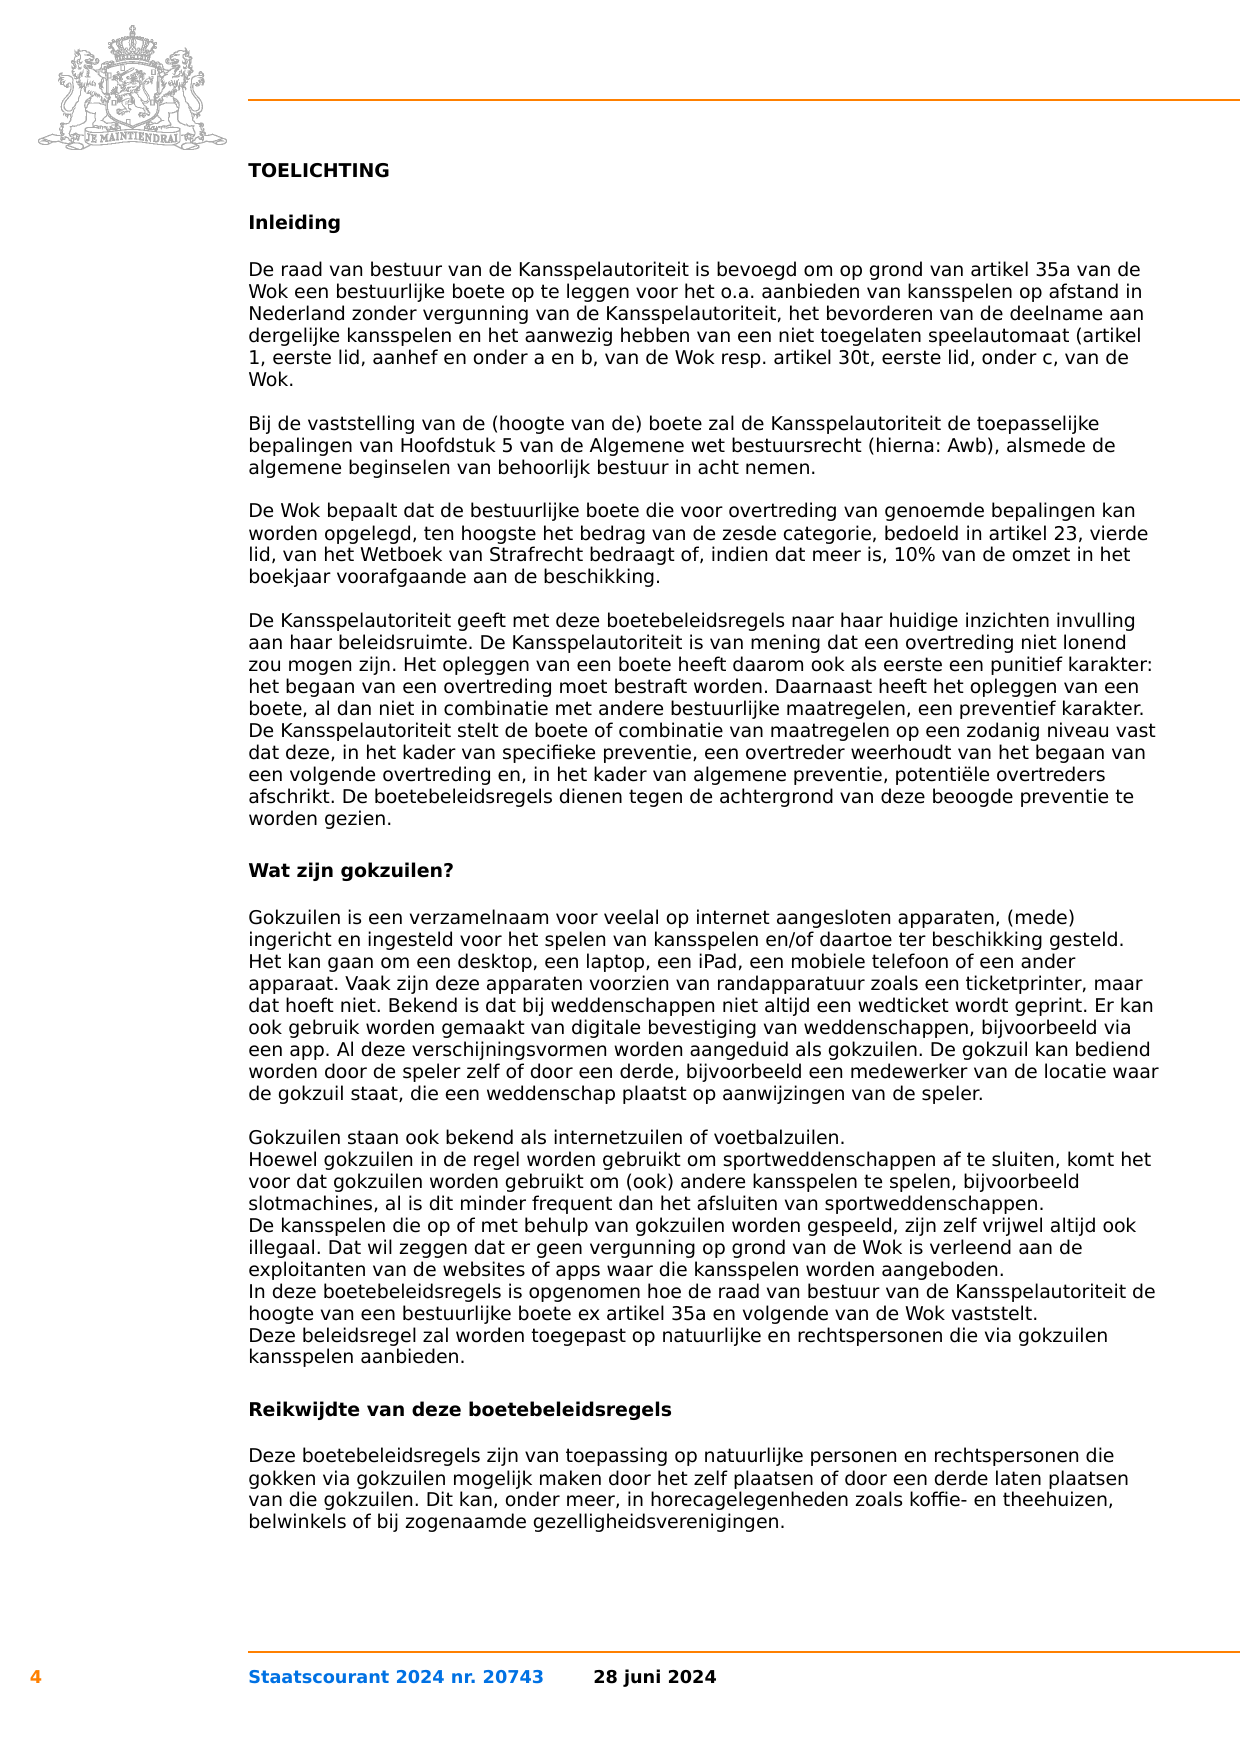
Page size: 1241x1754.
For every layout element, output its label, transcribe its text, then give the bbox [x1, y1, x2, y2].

text De kansspelen die op of met behulp van gokzuilen worden gespeeld, zijn zelf vrijwel altijd ook illegaal. Dat wil zeggen dat er geen vergunning op grond van de Wok is verleend aan de exploitanten van de websites of apps waar die kansspelen worden aangeboden. [248, 1214, 1163, 1281]
subtitle Reikwijdte van deze boetebeleidsregels [248, 1398, 1163, 1420]
text Hoewel gokzuilen in de regel worden gebruikt om sportweddenschappen af te sluiten, komt het voor dat gokzuilen worden gebruikt om (ook) andere kansspelen te spelen, bijvoorbeeld slotmachines, al is dit minder frequent dan het afsluiten van sportweddenschappen. [248, 1149, 1163, 1214]
subtitle Inleiding [248, 212, 1163, 234]
text De Kansspelautoriteit geeft met deze boetebeleidsregels naar haar huidige inzichten invulling aan haar beleidsruimte. De Kansspelautoriteit is van mening dat een overtreding niet lonend zou mogen zijn. Het opleggen van een boete heeft daarom ook als eerste een punitief karakter: het begaan van een overtreding moet bestraft worden. Daarnaast heeft het opleggen van een boete, al dan niet in combinatie met andere bestuurlijke maatregelen, een preventief karakter. De Kansspelautoriteit stelt de boete of combinatie van maatregelen op een zodanig niveau vast dat deze, in het kader van specifieke preventie, een overtreder weerhoudt van het begaan van een volgende overtreding en, in het kader van algemene preventie, potentiële overtreders afschrikt. De boetebeleidsregels dienen tegen de achtergrond van deze beoogde preventie te worden gezien. [248, 610, 1163, 830]
text Bij de vaststelling van de (hoogte van de) boete zal de Kansspelautoriteit de toepasselijke bepalingen van Hoofdstuk 5 van de Algemene wet bestuursrecht (hierna: Awb), alsmede de algemene beginselen van behoorlijk bestuur in acht nemen. [248, 413, 1163, 478]
text Gokzuilen staan ook bekend als internetzuilen of voetbalzuilen. [248, 1127, 1163, 1149]
text De Wok bepaalt dat de bestuurlijke boete die voor overtreding van genoemde bepalingen kan worden opgelegd, ten hoogste het bedrag van de zesde categorie, bedoeld in artikel 23, vierde lid, van het Wetboek van Strafrecht bedraagt of, indien dat meer is, 10% van de omzet in het boekjaar voorafgaande aan de beschikking. [248, 500, 1163, 588]
text De raad van bestuur van de Kansspelautoriteit is bevoegd om op grond van artikel 35a van de Wok een bestuurlijke boete op te leggen voor het o.a. aanbieden van kansspelen op afstand in Nederland zonder vergunning van de Kansspelautoriteit, het bevorderen van de deelname aan dergelijke kansspelen en het aanwezig hebben van een niet toegelaten speelautomaat (artikel 1, eerste lid, aanhef en onder a en b, van de Wok resp. artikel 30t, eerste lid, onder c, van de Wok. [248, 259, 1163, 391]
picture [38, 25, 227, 150]
text Gokzuilen is een verzamelnaam voor veelal op internet aangesloten apparaten, (mede) ingericht en ingesteld voor het spelen van kansspelen en/of daartoe ter beschikking gesteld. Het kan gaan om een desktop, een laptop, een iPad, een mobiele telefoon of een ander apparaat. Vaak zijn deze apparaten voorzien van randapparatuur zoals een ticketprinter, maar dat hoeft niet. Bekend is dat bij weddenschappen niet altijd een wedticket wordt geprint. Er kan ook gebruik worden gemaakt van digitale bevestiging van weddenschappen, bijvoorbeeld via een app. Al deze verschijningsvormen worden aangeduid als gokzuilen. De gokzuil kan bediend worden door de speler zelf of door een derde, bijvoorbeeld een medewerker van de locatie waar de gokzuil staat, die een weddenschap plaatst op aanwijzingen van de speler. [248, 907, 1163, 1105]
text Deze boetebeleidsregels zijn van toepassing op natuurlijke personen en rechtspersonen die gokken via gokzuilen mogelijk maken door het zelf plaatsen of door een derde laten plaatsen van die gokzuilen. Dit kan, onder meer, in horecagelegenheden zoals koffie- en theehuizen, belwinkels of bij zogenaamde gezelligheidsverenigingen. [248, 1445, 1163, 1533]
subtitle Wat zijn gokzuilen? [248, 860, 1163, 882]
text In deze boetebeleidsregels is opgenomen hoe de raad van bestuur van de Kansspelautoriteit de hoogte van een bestuurlijke boete ex artikel 35a en volgende van de Wok vaststelt. [248, 1281, 1163, 1324]
text Deze beleidsregel zal worden toegepast op natuurlijke en rechtspersonen die via gokzuilen kansspelen aanbieden. [248, 1324, 1163, 1368]
subtitle TOELICHTING [248, 160, 1163, 182]
